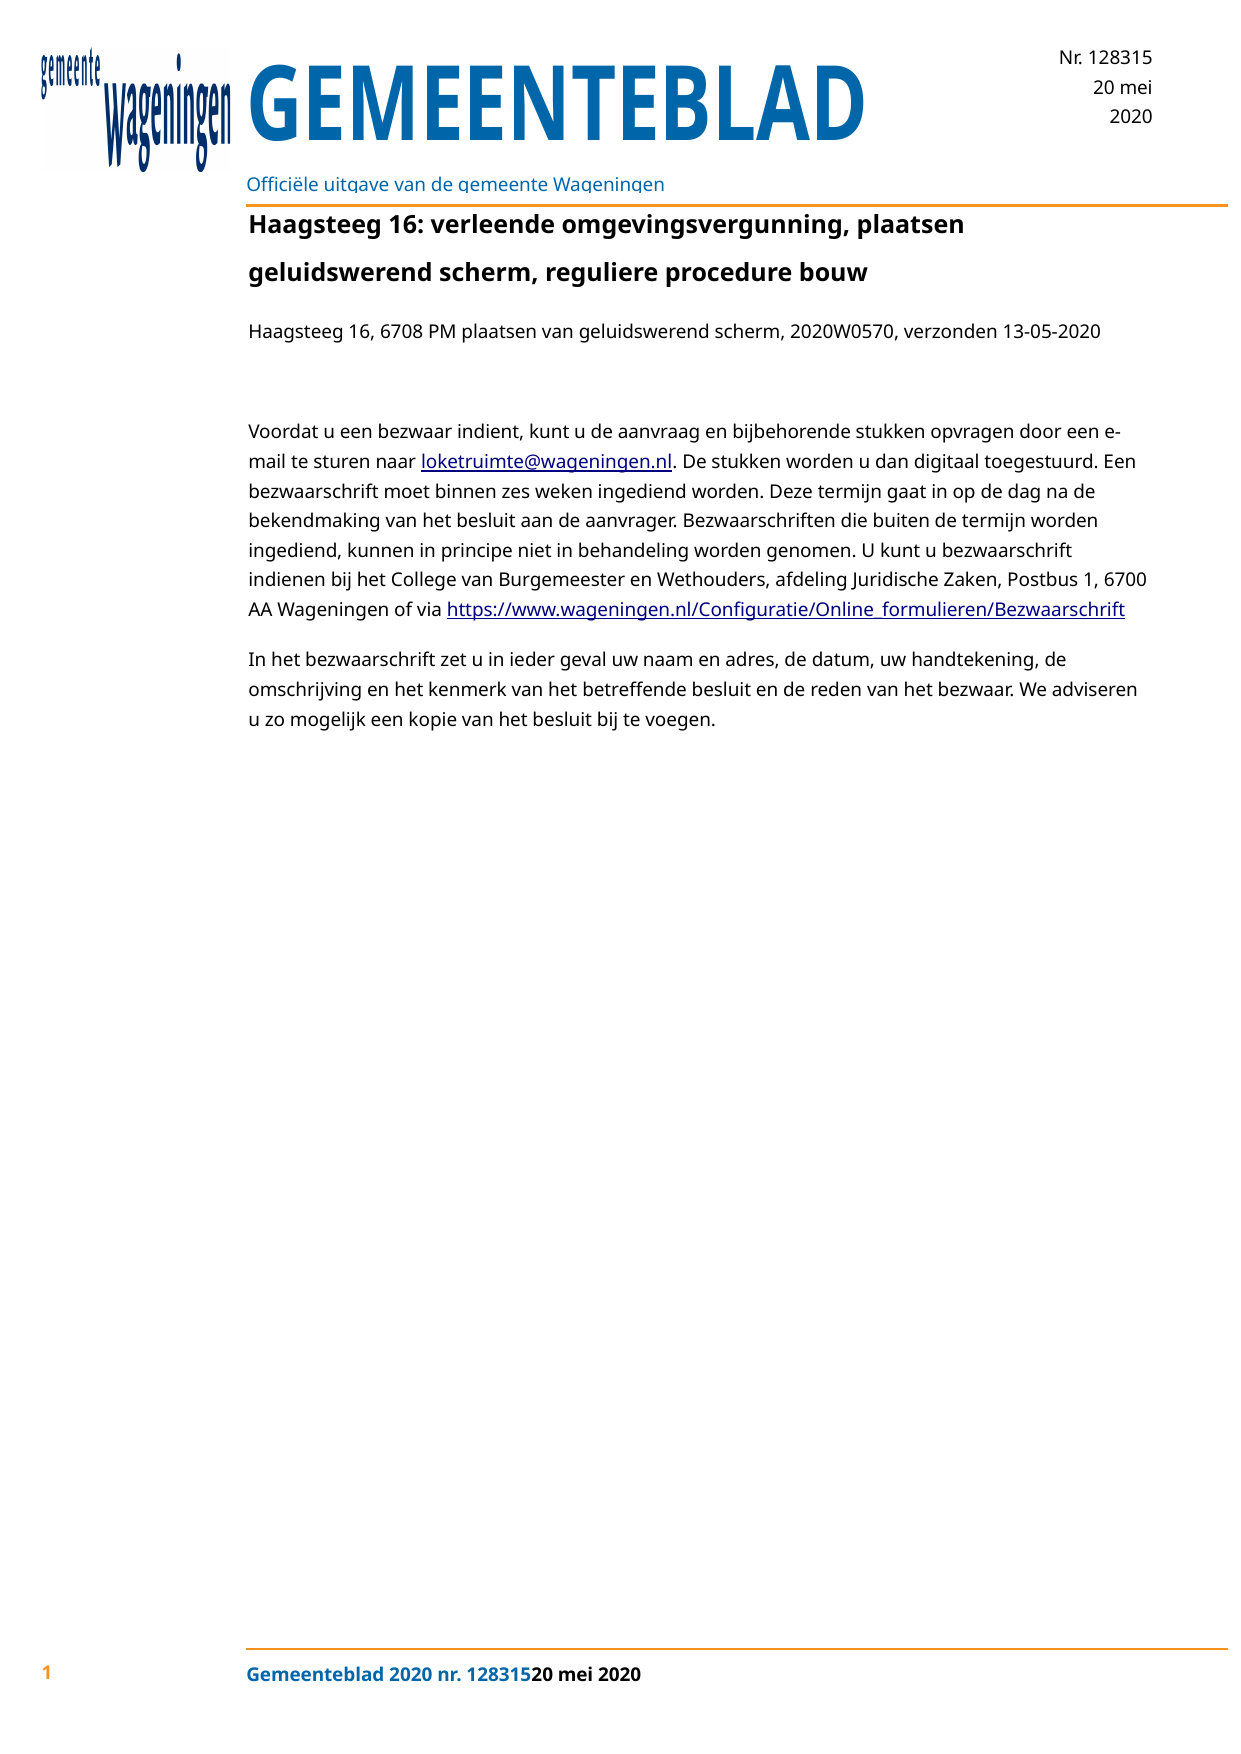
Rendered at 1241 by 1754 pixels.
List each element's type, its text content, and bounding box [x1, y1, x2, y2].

picture [41, 47, 231, 172]
text Haagsteeg 16: verleende omgevingsvergunning, plaatsen geluidswerend scherm, reguliere procedure bouw [248, 207, 1152, 288]
text Voordat u een bezwaar indient, kunt u de aanvraag en bijbehorende stukken opvragen door een e-mail te sturen naar loketruimte@wageningen.nl. De stukken worden u dan digitaal toegestuurd. Een bezwaarschrift moet binnen zes weken ingediend worden. Deze termijn gaat in op de dag na de bekendmaking van het besluit aan de aanvrager. Bezwaarschriften die buiten de termijn worden ingediend, kunnen in principe niet in behandeling worden genomen. U kunt u bezwaarschrift indienen bij het College van Burgemeester en Wethouders, afdeling Juridische Zaken, Postbus 1, 6700 AA Wageningen of via https://www.wageningen.nl/Configuratie/Online_formulieren/Bezwaarschrift [248, 419, 1152, 622]
text Haagsteeg 16, 6708 PM plaatsen van geluidswerend scherm, 2020W0570, verzonden 13-05-2020 [248, 318, 1152, 344]
text In het bezwaarschrift zet u in ieder geval uw naam en adres, de datum, uw handtekening, de omschrijving en het kenmerk van het betreffende besluit en de reden van het bezwaar. We adviseren u zo mogelijk een kopie van het besluit bij te voegen. [248, 647, 1152, 732]
